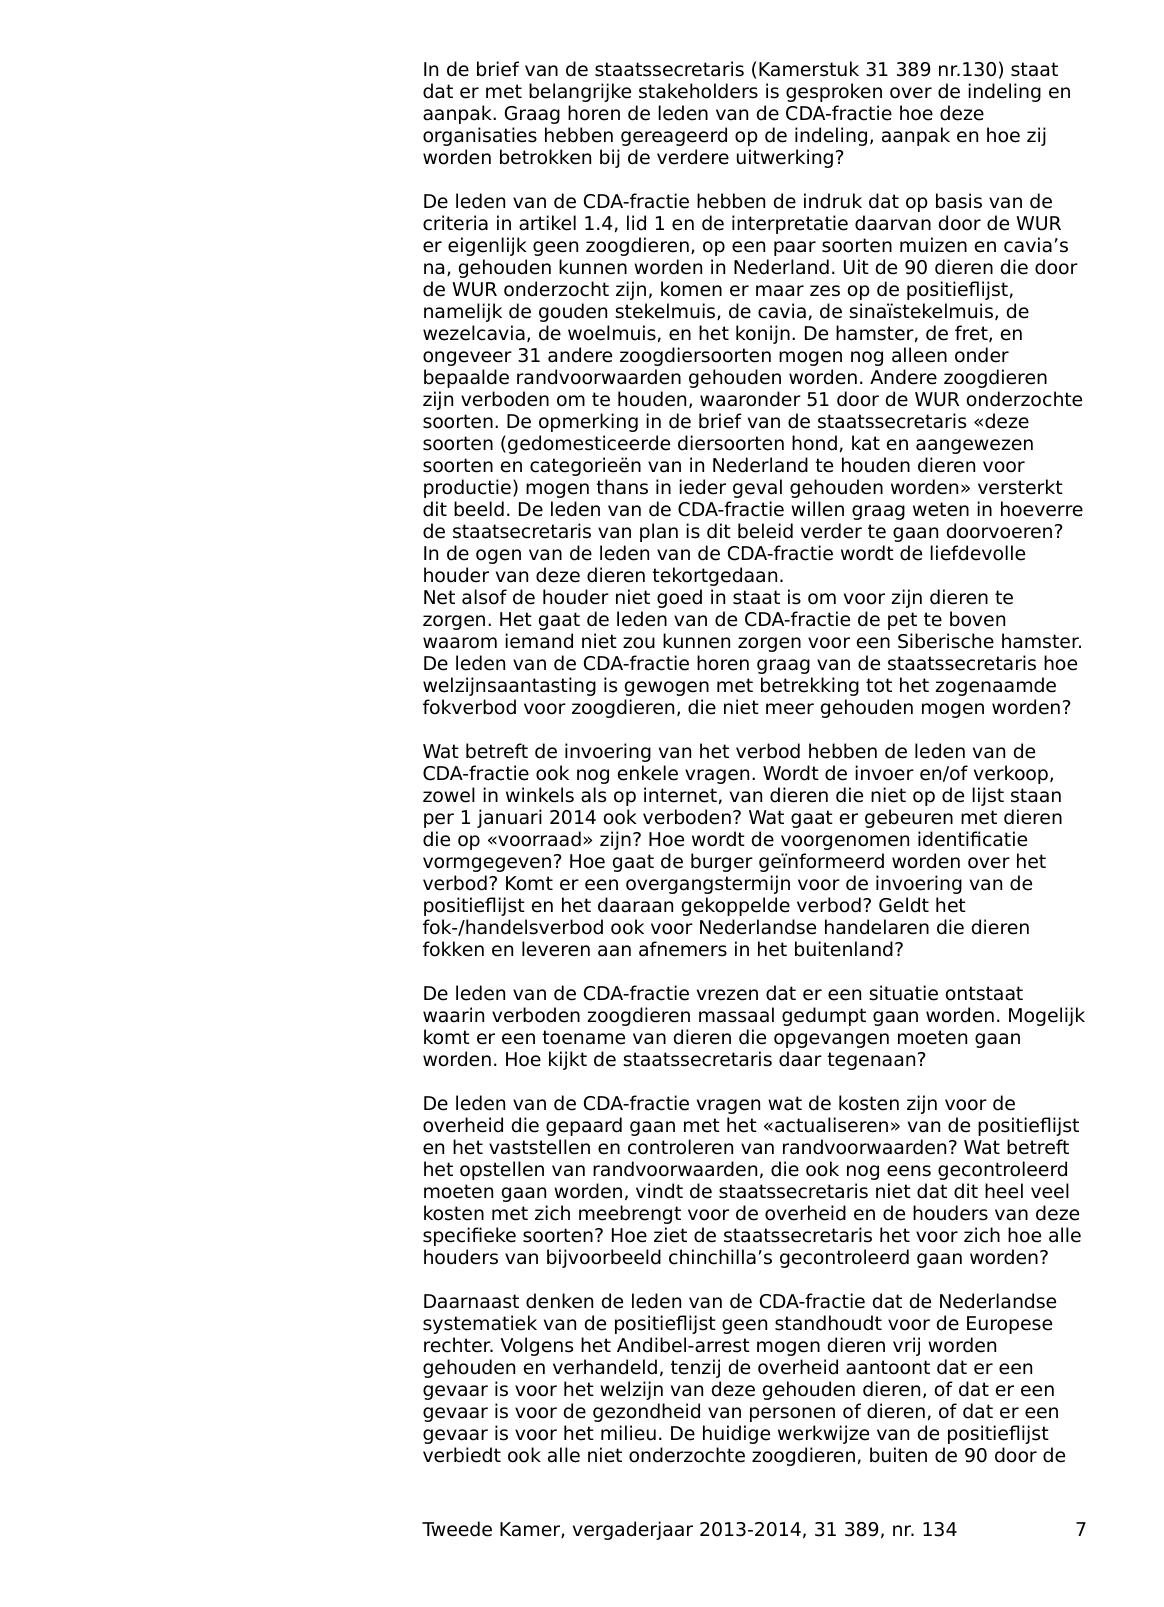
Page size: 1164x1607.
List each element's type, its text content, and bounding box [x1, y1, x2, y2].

text Net alsof de houder niet goed in staat is om voor zijn dieren te zorgen. Het gaat de leden van de CDA-fractie de pet te boven waarom iemand niet zou kunnen zorgen voor een Siberische hamster. De leden van de CDA-fractie horen graag van de staatssecretaris hoe welzijnsaantasting is gewogen met betrekking tot het zogenaamde fokverbod voor zoogdieren, die niet meer gehouden mogen worden? [422, 587, 1087, 719]
text De leden van de CDA-fractie vragen wat de kosten zijn voor de overheid die gepaard gaan met het «actualiseren» van de positieflijst en het vaststellen en controleren van randvoorwaarden? Wat betreft het opstellen van randvoorwaarden, die ook nog eens gecontroleerd moeten gaan worden, vindt de staatssecretaris niet dat dit heel veel kosten met zich meebrengt voor de overheid en de houders van deze specifieke soorten? Hoe ziet de staatssecretaris het voor zich hoe alle houders van bijvoorbeeld chinchilla’s gecontroleerd gaan worden? [422, 1093, 1087, 1269]
text In de brief van de staatssecretaris (Kamerstuk 31 389 nr.130) staat dat er met belangrijke stakeholders is gesproken over de indeling en aanpak. Graag horen de leden van de CDA-fractie hoe deze organisaties hebben gereageerd op de indeling, aanpak en hoe zij worden betrokken bij de verdere uitwerking? [422, 59, 1087, 169]
text Wat betreft de invoering van het verbod hebben de leden van de CDA-fractie ook nog enkele vragen. Wordt de invoer en/of verkoop, zowel in winkels als op internet, van dieren die niet op de lijst staan per 1 januari 2014 ook verboden? Wat gaat er gebeuren met dieren die op «voorraad» zijn? Hoe wordt de voorgenomen identificatie vormgegeven? Hoe gaat de burger geïnformeerd worden over het verbod? Komt er een overgangstermijn voor de invoering van de positieflijst en het daaraan gekoppelde verbod? Geldt het fok-/handelsverbod ook voor Nederlandse handelaren die dieren fokken en leveren aan afnemers in het buitenland? [422, 741, 1087, 961]
text De leden van de CDA-fractie hebben de indruk dat op basis van de criteria in artikel 1.4, lid 1 en de interpretatie daarvan door de WUR er eigenlijk geen zoogdieren, op een paar soorten muizen en cavia’s na, gehouden kunnen worden in Nederland. Uit de 90 dieren die door de WUR onderzocht zijn, komen er maar zes op de positieflijst, namelijk de gouden stekelmuis, de cavia, de sinaïstekelmuis, de wezelcavia, de woelmuis, en het konijn. De hamster, de fret, en ongeveer 31 andere zoogdiersoorten mogen nog alleen onder bepaalde randvoorwaarden gehouden worden. Andere zoogdieren zijn verboden om te houden, waaronder 51 door de WUR onderzochte soorten. De opmerking in de brief van de staatssecretaris «deze soorten (gedomesticeerde diersoorten hond, kat en aangewezen soorten en categorieën van in Nederland te houden dieren voor productie) mogen thans in ieder geval gehouden worden» versterkt dit beeld. De leden van de CDA-fractie willen graag weten in hoeverre de staatsecretaris van plan is dit beleid verder te gaan doorvoeren? In de ogen van de leden van de CDA-fractie wordt de liefdevolle houder van deze dieren tekortgedaan. [422, 191, 1087, 587]
text De leden van de CDA-fractie vrezen dat er een situatie ontstaat waarin verboden zoogdieren massaal gedumpt gaan worden. Mogelijk komt er een toename van dieren die opgevangen moeten gaan worden. Hoe kijkt de staatssecretaris daar tegenaan? [422, 983, 1087, 1071]
text Daarnaast denken de leden van de CDA-fractie dat de Nederlandse systematiek van de positieflijst geen standhoudt voor de Europese rechter. Volgens het Andibel-arrest mogen dieren vrij worden gehouden en verhandeld, tenzij de overheid aantoont dat er een gevaar is voor het welzijn van deze gehouden dieren, of dat er een gevaar is voor de gezondheid van personen of dieren, of dat er een gevaar is voor het milieu. De huidige werkwijze van de positieflijst verbiedt ook alle niet onderzochte zoogdieren, buiten de 90 door de [422, 1291, 1087, 1467]
